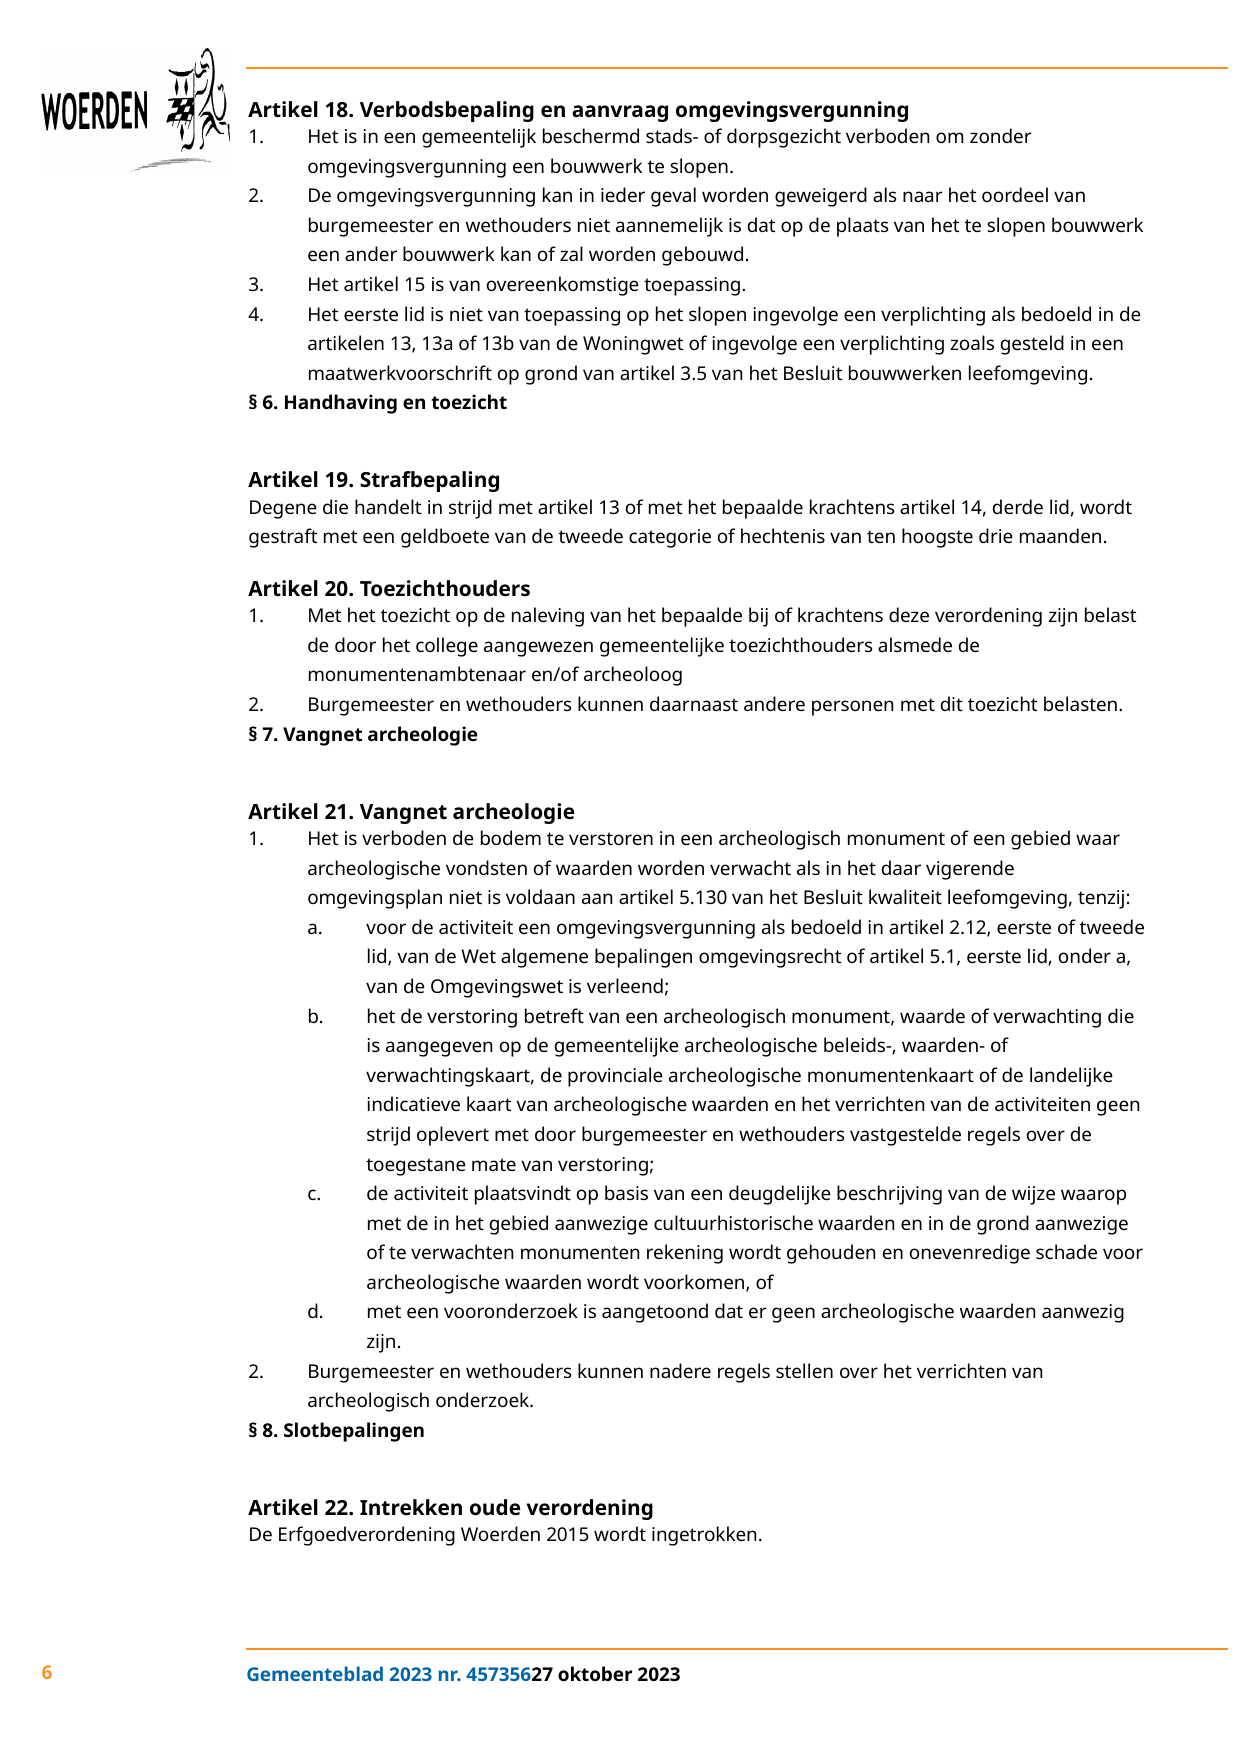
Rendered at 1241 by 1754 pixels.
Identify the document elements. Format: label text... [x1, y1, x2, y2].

text § 7. Vangnet archeologie [248, 721, 1152, 747]
list met een vooronderzoek is aangetoond dat er geen archeologische waarden aanwezig zijn. [307, 1299, 1152, 1354]
list het de verstoring betreft van een archeologisch monument, waarde of verwachting die is aangegeven op de gemeentelijke archeologische beleids-, waarden- of verwachtingskaart, de provinciale archeologische monumentenkaart of de landelijke indicatieve kaart van archeologische waarden en het verrichten van de activiteiten geen strijd oplevert met door burgemeester en wethouders vastgestelde regels over de toegestane mate van verstoring; [307, 1003, 1152, 1177]
text De Erfgoedverordening Woerden 2015 wordt ingetrokken. [248, 1522, 1152, 1547]
text Artikel 19. Strafbepaling [248, 466, 1152, 494]
list Burgemeester en wethouders kunnen daarnaast andere personen met dit toezicht belasten. [248, 691, 1152, 717]
list de activiteit plaatsvindt op basis van een deugdelijke beschrijving van de wijze waarop met de in het gebied aanwezige cultuurhistorische waarden en in de grond aanwezige of te verwachten monumenten rekening wordt gehouden en onevenredige schade voor archeologische waarden wordt voorkomen, of [307, 1180, 1152, 1295]
text Artikel 21. Vangnet archeologie [248, 797, 1152, 825]
list Burgemeester en wethouders kunnen nadere regels stellen over het verrichten van archeologisch onderzoek. [248, 1358, 1152, 1413]
text Degene die handelt in strijd met artikel 13 of met het bepaalde krachtens artikel 14, derde lid, wordt gestraft met een geldboete van de tweede categorie of hechtenis van ten hoogste drie maanden. [248, 494, 1152, 549]
list Het eerste lid is niet van toepassing op het slopen ingevolge een verplichting als bedoeld in de artikelen 13, 13a of 13b van de Woningwet of ingevolge een verplichting zoals gesteld in een maatwerkvoorschrift op grond van artikel 3.5 van het Besluit bouwwerken leefomgeving. [248, 301, 1152, 386]
text § 8. Slotbepalingen [248, 1417, 1152, 1443]
list Het is verboden de bodem te verstoren in een archeologisch monument of een gebied waar archeologische vondsten of waarden worden verwacht als in het daar vigerende omgevingsplan niet is voldaan aan artikel 5.130 van het Besluit kwaliteit leefomgeving, tenzij: [248, 825, 1152, 910]
list Het artikel 15 is van overeenkomstige toepassing. [248, 271, 1152, 297]
list voor de activiteit een omgevingsvergunning als bedoeld in artikel 2.12, eerste of tweede lid, van de Wet algemene bepalingen omgevingsrecht of artikel 5.1, eerste lid, onder a, van de Omgevingswet is verleend; [307, 914, 1152, 999]
list De omgevingsvergunning kan in ieder geval worden geweigerd als naar het oordeel van burgemeester en wethouders niet aannemelijk is dat op de plaats van het te slopen bouwwerk een ander bouwwerk kan of zal worden gebouwd. [248, 182, 1152, 267]
list Met het toezicht op de naleving van het bepaalde bij of krachtens deze verordening zijn belast de door het college aangewezen gemeentelijke toezichthouders alsmede de monumentenambtenaar en/of archeoloog [248, 602, 1152, 687]
text § 6. Handhaving en toezicht [248, 389, 1152, 415]
picture [41, 47, 231, 172]
text Artikel 22. Intrekken oude verordening [248, 1493, 1152, 1522]
text Artikel 20. Toezichthouders [248, 574, 1152, 602]
text Artikel 18. Verbodsbepaling en aanvraag omgevingsvergunning [248, 95, 1152, 123]
list Het is in een gemeentelijk beschermd stads- of dorpsgezicht verboden om zonder omgevingsvergunning een bouwwerk te slopen. [248, 123, 1152, 178]
